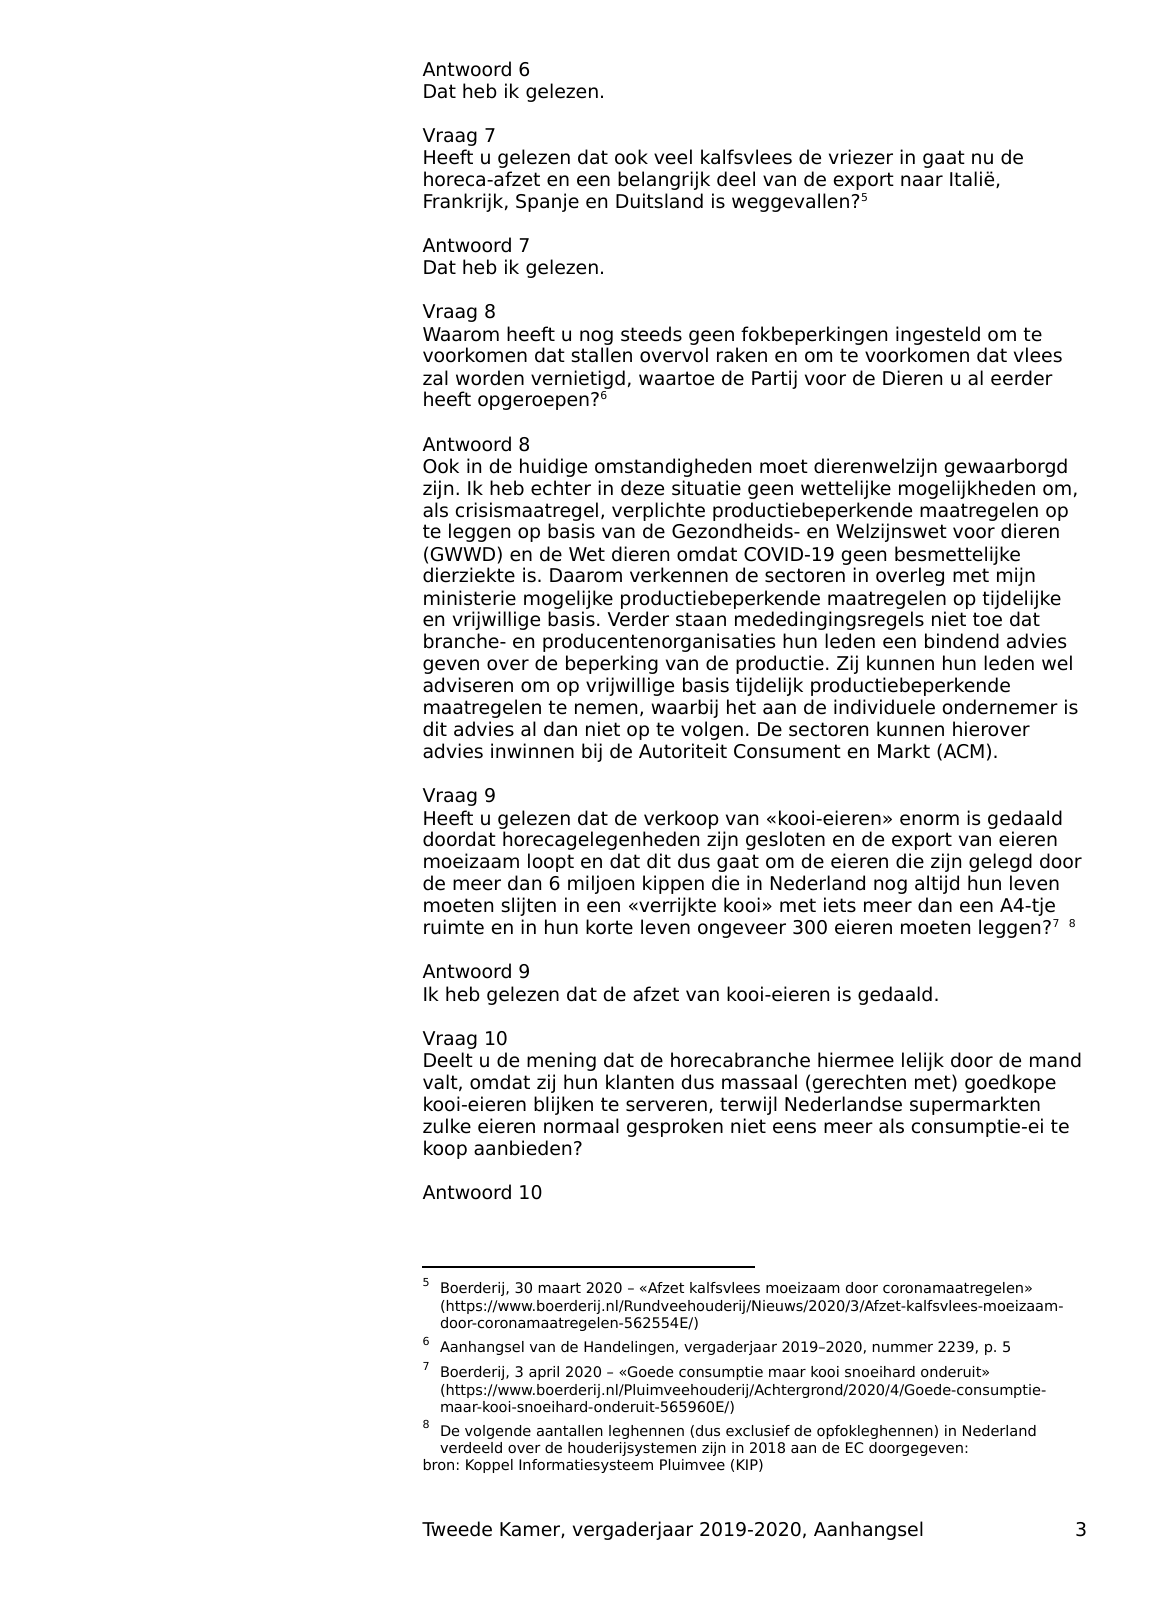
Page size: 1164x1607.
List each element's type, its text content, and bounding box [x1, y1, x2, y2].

text Antwoord 9 [422, 961, 1087, 983]
text bron: Koppel Informatiesysteem Pluimvee (KIP) [422, 1457, 1087, 1474]
text Heeft u gelezen dat ook veel kalfsvlees de vriezer in gaat nu de horeca-afzet en een belangrijk deel van de export naar Italië, Frankrijk, Spanje en Duitsland is weggevallen? [422, 147, 1087, 213]
text Ik heb gelezen dat de afzet van kooi-eieren is gedaald. [422, 983, 1087, 1005]
text Aanhangsel van de Handelingen, vergaderjaar 2019–2020, nummer 2239, p. 5 [422, 1335, 1087, 1357]
text Waarom heeft u nog steeds geen fokbeperkingen ingesteld om te voorkomen dat stallen overvol raken en om te voorkomen dat vlees zal worden vernietigd, waartoe de Partij voor de Dieren u al eerder heeft opgeroepen? [422, 323, 1087, 411]
text Vraag 7 [422, 125, 1087, 147]
text Antwoord 7 [422, 235, 1087, 257]
text Ook in de huidige omstandigheden moet dierenwelzijn gewaarborgd zijn. Ik heb echter in deze situatie geen wettelijke mogelijkheden om, als crisismaatregel, verplichte productiebeperkende maatregelen op te leggen op basis van de Gezondheids- en Welzijnswet voor dieren (GWWD) en de Wet dieren omdat COVID-19 geen besmettelijke dierziekte is. Daarom verkennen de sectoren in overleg met mijn ministerie mogelijke productiebeperkende maatregelen op tijdelijke en vrijwillige basis. Verder staan mededingingsregels niet toe dat branche- en producentenorganisaties hun leden een bindend advies geven over de beperking van de productie. Zij kunnen hun leden wel adviseren om op vrijwillige basis tijdelijk productiebeperkende maatregelen te nemen, waarbij het aan de individuele ondernemer is dit advies al dan niet op te volgen. De sectoren kunnen hierover advies inwinnen bij de Autoriteit Consument en Markt (ACM). [422, 456, 1087, 763]
text Heeft u gelezen dat de verkoop van «kooi-eieren» enorm is gedaald doordat horecagelegenheden zijn gesloten en de export van eieren moeizaam loopt en dat dit dus gaat om de eieren die zijn gelegd door de meer dan 6 miljoen kippen die in Nederland nog altijd hun leven moeten slijten in een «verrijkte kooi» met iets meer dan een A4-tje ruimte en in hun korte leven ongeveer 300 eieren moeten leggen? [422, 807, 1087, 939]
text Vraag 8 [422, 301, 1087, 323]
text Vraag 10 [422, 1028, 1087, 1049]
text De volgende aantallen leghennen (dus exclusief de opfokleghennen) in Nederland verdeeld over de houderijsystemen zijn in 2018 aan de EC doorgegeven: [422, 1418, 1087, 1457]
text Vraag 9 [422, 785, 1087, 807]
text Dat heb ik gelezen. [422, 81, 1087, 103]
text Deelt u de mening dat de horecabranche hiermee lelijk door de mand valt, omdat zij hun klanten dus massaal (gerechten met) goedkope kooi-eieren blijken te serveren, terwijl Nederlandse supermarkten zulke eieren normaal gesproken niet eens meer als consumptie-ei te koop aanbieden? [422, 1049, 1087, 1159]
text Boerderij, 30 maart 2020 – «Afzet kalfsvlees moeizaam door coronamaatregelen» (https://www.boerderij.nl/Rundveehouderij/Nieuws/2020/3/Afzet-kalfsvlees-moeizaam-door-coronamaatregelen-562554E/) [422, 1276, 1087, 1332]
text Antwoord 10 [422, 1182, 1087, 1204]
text Dat heb ik gelezen. [422, 257, 1087, 279]
text Antwoord 6 [422, 59, 1087, 81]
text Antwoord 8 [422, 433, 1087, 456]
text Boerderij, 3 april 2020 – «Goede consumptie maar kooi snoeihard onderuit» (https://www.boerderij.nl/Pluimveehouderij/Achtergrond/2020/4/Goede-consumptie-maar-kooi-snoeihard-onderuit-565960E/) [422, 1360, 1087, 1416]
